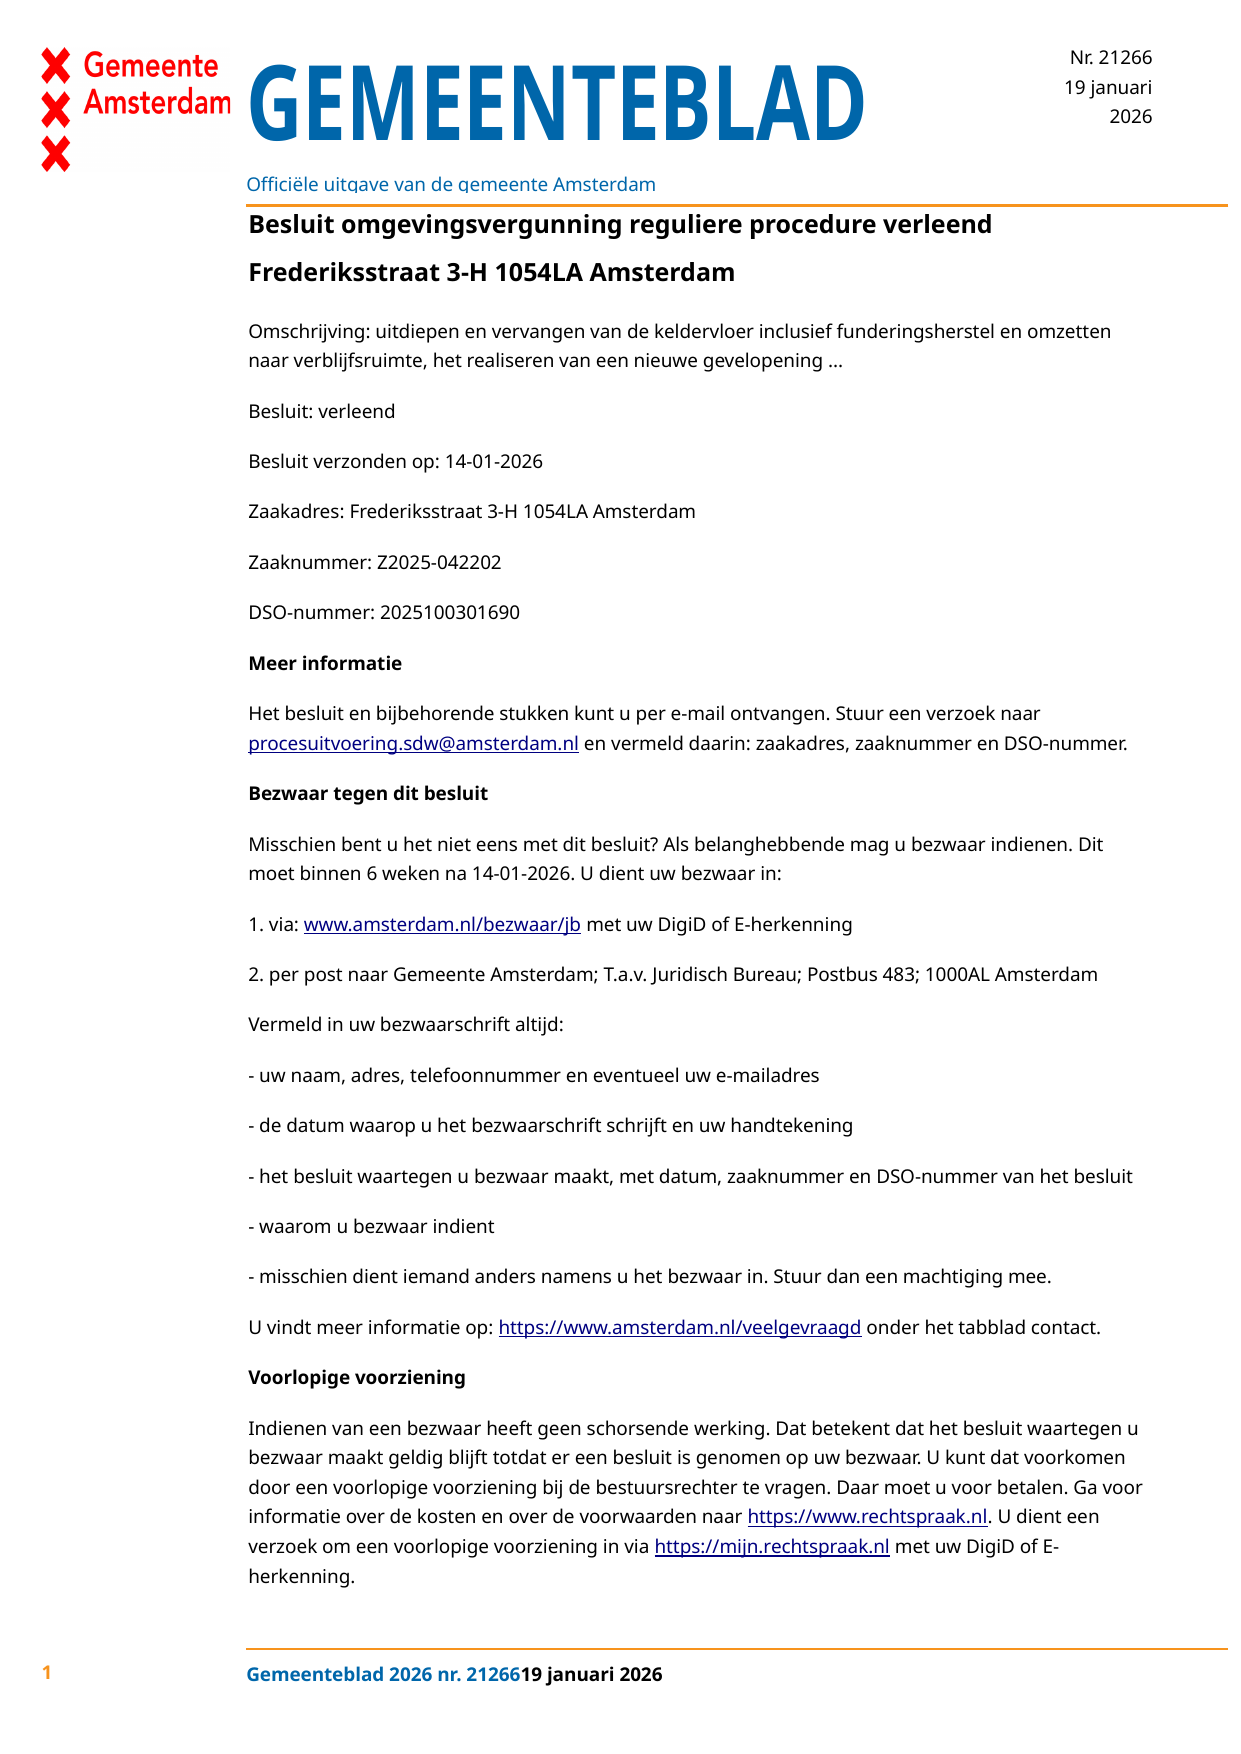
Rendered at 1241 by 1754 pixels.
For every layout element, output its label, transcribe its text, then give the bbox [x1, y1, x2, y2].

text - uw naam, adres, telefoonnummer en eventueel uw e-mailadres [248, 1062, 1152, 1088]
text Besluit omgevingsvergunning reguliere procedure verleend Frederiksstraat 3-H 1054LA Amsterdam [248, 207, 1152, 288]
text Indienen van een bezwaar heeft geen schorsende werking. Dat betekent dat het besluit waartegen u bezwaar maakt geldig blijft totdat er een besluit is genomen op uw bezwaar. U kunt dat voorkomen door een voorlopige voorziening bij de bestuursrechter te vragen. Daar moet u voor betalen. Ga voor informatie over de kosten en over de voorwaarden naar https://www.rechtspraak.nl. U dient een verzoek om een voorlopige voorziening in via https://mijn.rechtspraak.nl met uw DigiD of E-herkenning. [248, 1415, 1152, 1589]
text Zaaknummer: Z2025-042202 [248, 549, 1152, 575]
text Bezwaar tegen dit besluit [248, 780, 1152, 806]
text Misschien bent u het niet eens met dit besluit? Als belanghebbende mag u bezwaar indienen. Dit moet binnen 6 weken na 14-01-2026. U dient uw bezwaar in: [248, 831, 1152, 886]
text - misschien dient iemand anders namens u het bezwaar in. Stuur dan een machtiging mee. [248, 1264, 1152, 1289]
text Zaakadres: Frederiksstraat 3-H 1054LA Amsterdam [248, 499, 1152, 524]
text Meer informatie [248, 650, 1152, 676]
text 2. per post naar Gemeente Amsterdam; T.a.v. Juridisch Bureau; Postbus 483; 1000AL Amsterdam [248, 961, 1152, 987]
text - waarom u bezwaar indient [248, 1213, 1152, 1239]
text Voorlopige voorziening [248, 1364, 1152, 1390]
text Het besluit en bijbehorende stukken kunt u per e-mail ontvangen. Stuur een verzoek naar procesuitvoering.sdw@amsterdam.nl en vermeld daarin: zaakadres, zaaknummer en DSO-nummer. [248, 700, 1152, 756]
text Besluit: verleend [248, 398, 1152, 424]
text 1. via: www.amsterdam.nl/bezwaar/jb met uw DigiD of E-herkenning [248, 911, 1152, 937]
text Besluit verzonden op: 14-01-2026 [248, 448, 1152, 474]
text Vermeld in uw bezwaarschrift altijd: [248, 1012, 1152, 1037]
picture [41, 47, 231, 172]
text Omschrijving: uitdiepen en vervangen van de keldervloer inclusief funderingsherstel en omzetten naar verblijfsruimte, het realiseren van een nieuwe gevelopening ... [248, 318, 1152, 373]
text U vindt meer informatie op: https://www.amsterdam.nl/veelgevraagd onder het tabblad contact. [248, 1314, 1152, 1340]
text - het besluit waartegen u bezwaar maakt, met datum, zaaknummer en DSO-nummer van het besluit [248, 1163, 1152, 1189]
text DSO-nummer: 2025100301690 [248, 599, 1152, 625]
text - de datum waarop u het bezwaarschrift schrijft en uw handtekening [248, 1112, 1152, 1138]
